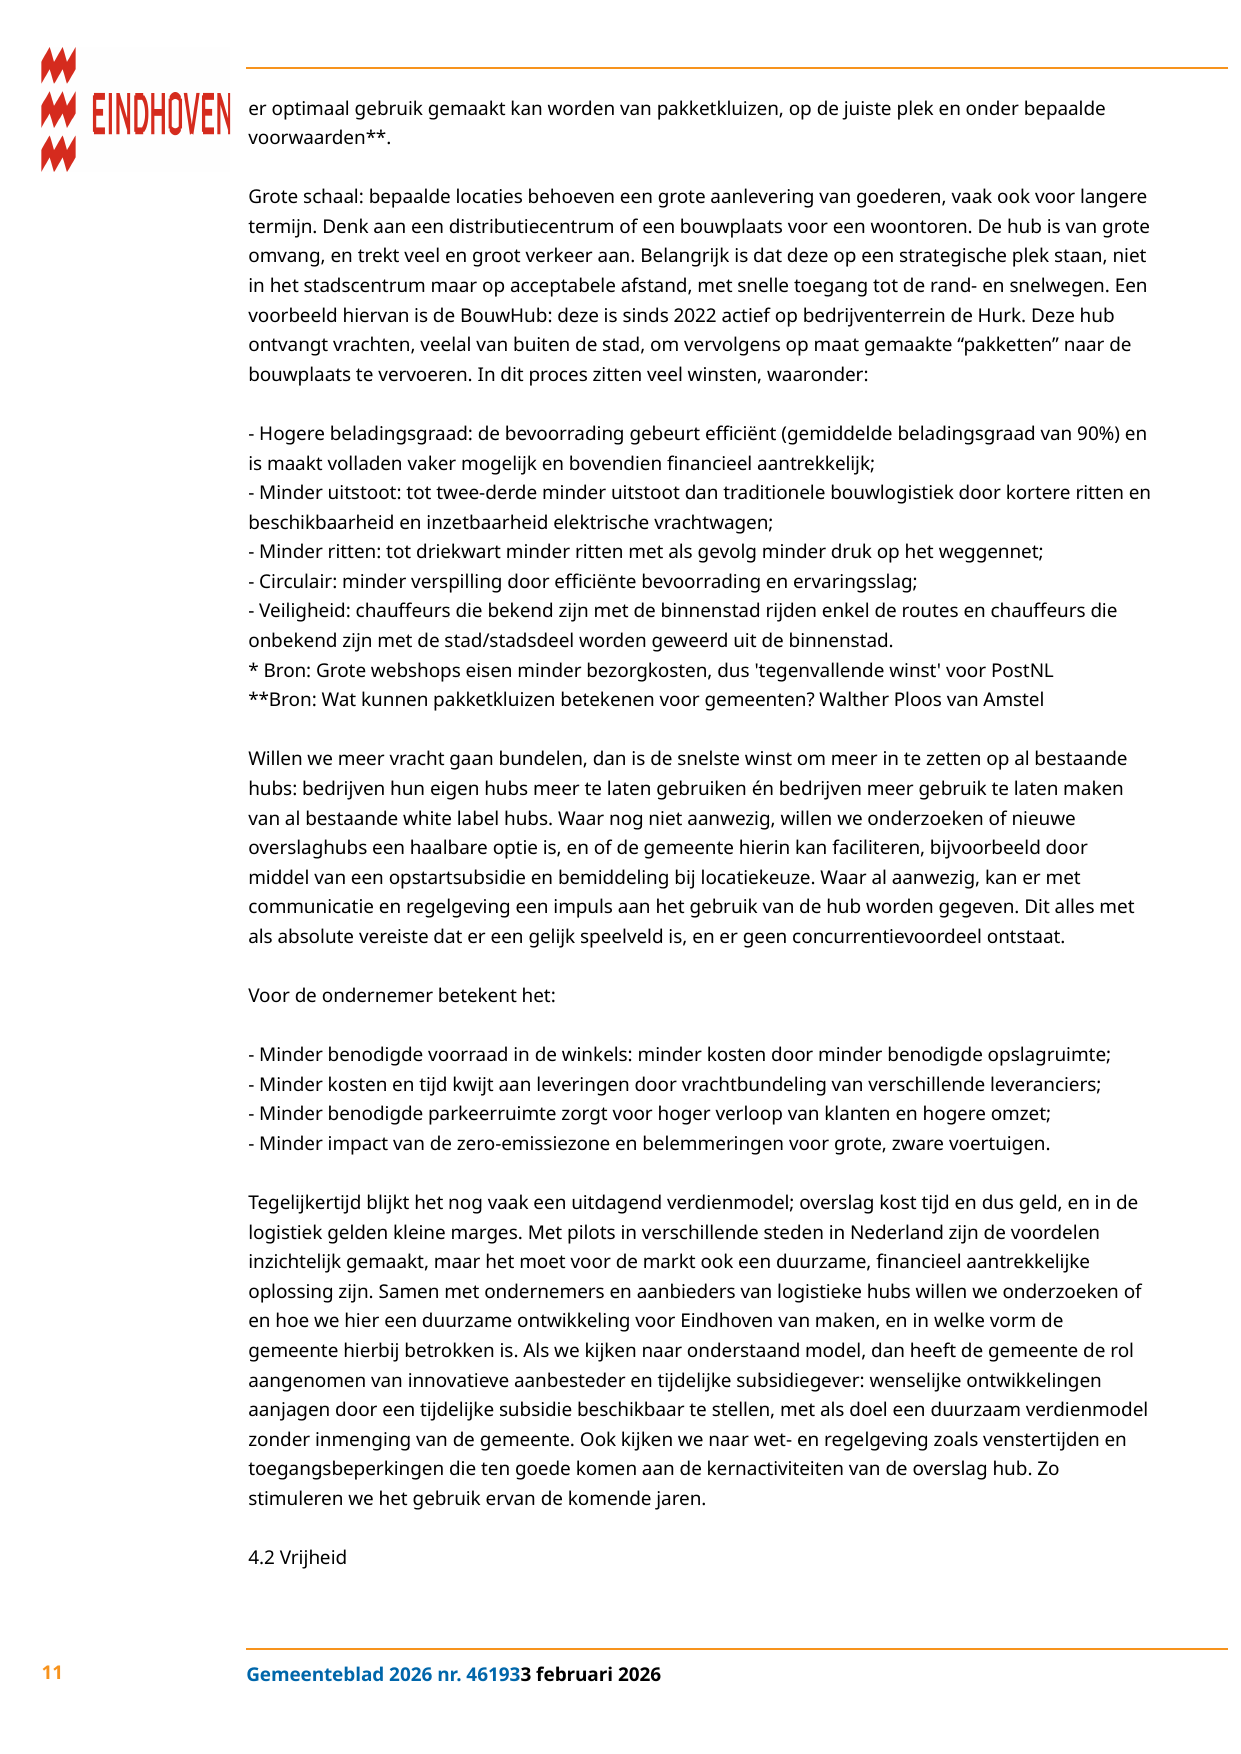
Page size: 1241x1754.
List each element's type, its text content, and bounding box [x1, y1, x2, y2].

text - Circulair: minder verspilling door efficiënte bevoorrading en ervaringsslag; [248, 568, 1152, 594]
text - Minder kosten en tijd kwijt aan leveringen door vrachtbundeling van verschillende leveranciers; [248, 1071, 1152, 1097]
picture [41, 47, 231, 172]
text **Bron: Wat kunnen pakketkluizen betekenen voor gemeenten? Walther Ploos van Amstel [248, 686, 1152, 712]
text Grote schaal: bepaalde locaties behoeven een grote aanlevering van goederen, vaak ook voor langere termijn. Denk aan een distributiecentrum of een bouwplaats voor een woontoren. De hub is van grote omvang, en trekt veel en groot verkeer aan. Belangrijk is dat deze op een strategische plek staan, niet in het stadscentrum maar op acceptabele afstand, met snelle toegang tot de rand- en snelwegen. Een voorbeeld hiervan is de BouwHub: deze is sinds 2022 actief op bedrijventerrein de Hurk. Deze hub ontvangt vrachten, veelal van buiten de stad, om vervolgens op maat gemaakte “pakketten” naar de bouwplaats te vervoeren. In dit proces zitten veel winsten, waaronder: [248, 183, 1152, 387]
text - Minder impact van de zero-emissiezone en belemmeringen voor grote, zware voertuigen. [248, 1130, 1152, 1156]
text - Minder benodigde parkeerruimte zorgt voor hoger verloop van klanten en hogere omzet; [248, 1101, 1152, 1126]
text Tegelijkertijd blijkt het nog vaak een uitdagend verdienmodel; overslag kost tijd en dus geld, en in de logistiek gelden kleine marges. Met pilots in verschillende steden in Nederland zijn de voordelen inzichtelijk gemaakt, maar het moet voor de markt ook een duurzame, financieel aantrekkelijke oplossing zijn. Samen met ondernemers en aanbieders van logistieke hubs willen we onderzoeken of en hoe we hier een duurzame ontwikkeling voor Eindhoven van maken, en in welke vorm de gemeente hierbij betrokken is. Als we kijken naar onderstaand model, dan heeft de gemeente de rol aangenomen van innovatieve aanbesteder en tijdelijke subsidiegever: wenselijke ontwikkelingen aanjagen door een tijdelijke subsidie beschikbaar te stellen, met als doel een duurzaam verdienmodel zonder inmenging van de gemeente. Ook kijken we naar wet- en regelgeving zoals venstertijden en toegangsbeperkingen die ten goede komen aan de kernactiviteiten van de overslag hub. Zo stimuleren we het gebruik ervan de komende jaren. [248, 1189, 1152, 1511]
text Willen we meer vracht gaan bundelen, dan is de snelste winst om meer in te zetten op al bestaande hubs: bedrijven hun eigen hubs meer te laten gebruiken én bedrijven meer gebruik te laten maken van al bestaande white label hubs. Waar nog niet aanwezig, willen we onderzoeken of nieuwe overslaghubs een haalbare optie is, en of de gemeente hierin kan faciliteren, bijvoorbeeld door middel van een opstartsubsidie en bemiddeling bij locatiekeuze. Waar al aanwezig, kan er met communicatie en regelgeving een impuls aan het gebruik van de hub worden gegeven. Dit alles met als absolute vereiste dat er een gelijk speelveld is, en er geen concurrentievoordeel ontstaat. [248, 746, 1152, 949]
text * Bron: Grote webshops eisen minder bezorgkosten, dus 'tegenvallende winst' voor PostNL [248, 657, 1152, 683]
text - Hogere beladingsgraad: de bevoorrading gebeurt efficiënt (gemiddelde beladingsgraad van 90%) en is maakt volladen vaker mogelijk en bovendien financieel aantrekkelijk; [248, 420, 1152, 476]
text - Minder benodigde voorraad in de winkels: minder kosten door minder benodigde opslagruimte; [248, 1041, 1152, 1067]
text Voor de ondernemer betekent het: [248, 982, 1152, 1008]
text - Minder uitstoot: tot twee-derde minder uitstoot dan traditionele bouwlogistiek door kortere ritten en beschikbaarheid en inzetbaarheid elektrische vrachtwagen; [248, 479, 1152, 535]
text - Veiligheid: chauffeurs die bekend zijn met de binnenstad rijden enkel de routes en chauffeurs die onbekend zijn met de stad/stadsdeel worden geweerd uit de binnenstad. [248, 598, 1152, 653]
text 4.2 Vrijheid [248, 1544, 1152, 1570]
text er optimaal gebruik gemaakt kan worden van pakketkluizen, op de juiste plek en onder bepaalde voorwaarden**. [248, 95, 1152, 150]
text - Minder ritten: tot driekwart minder ritten met als gevolg minder druk op het weggennet; [248, 538, 1152, 564]
